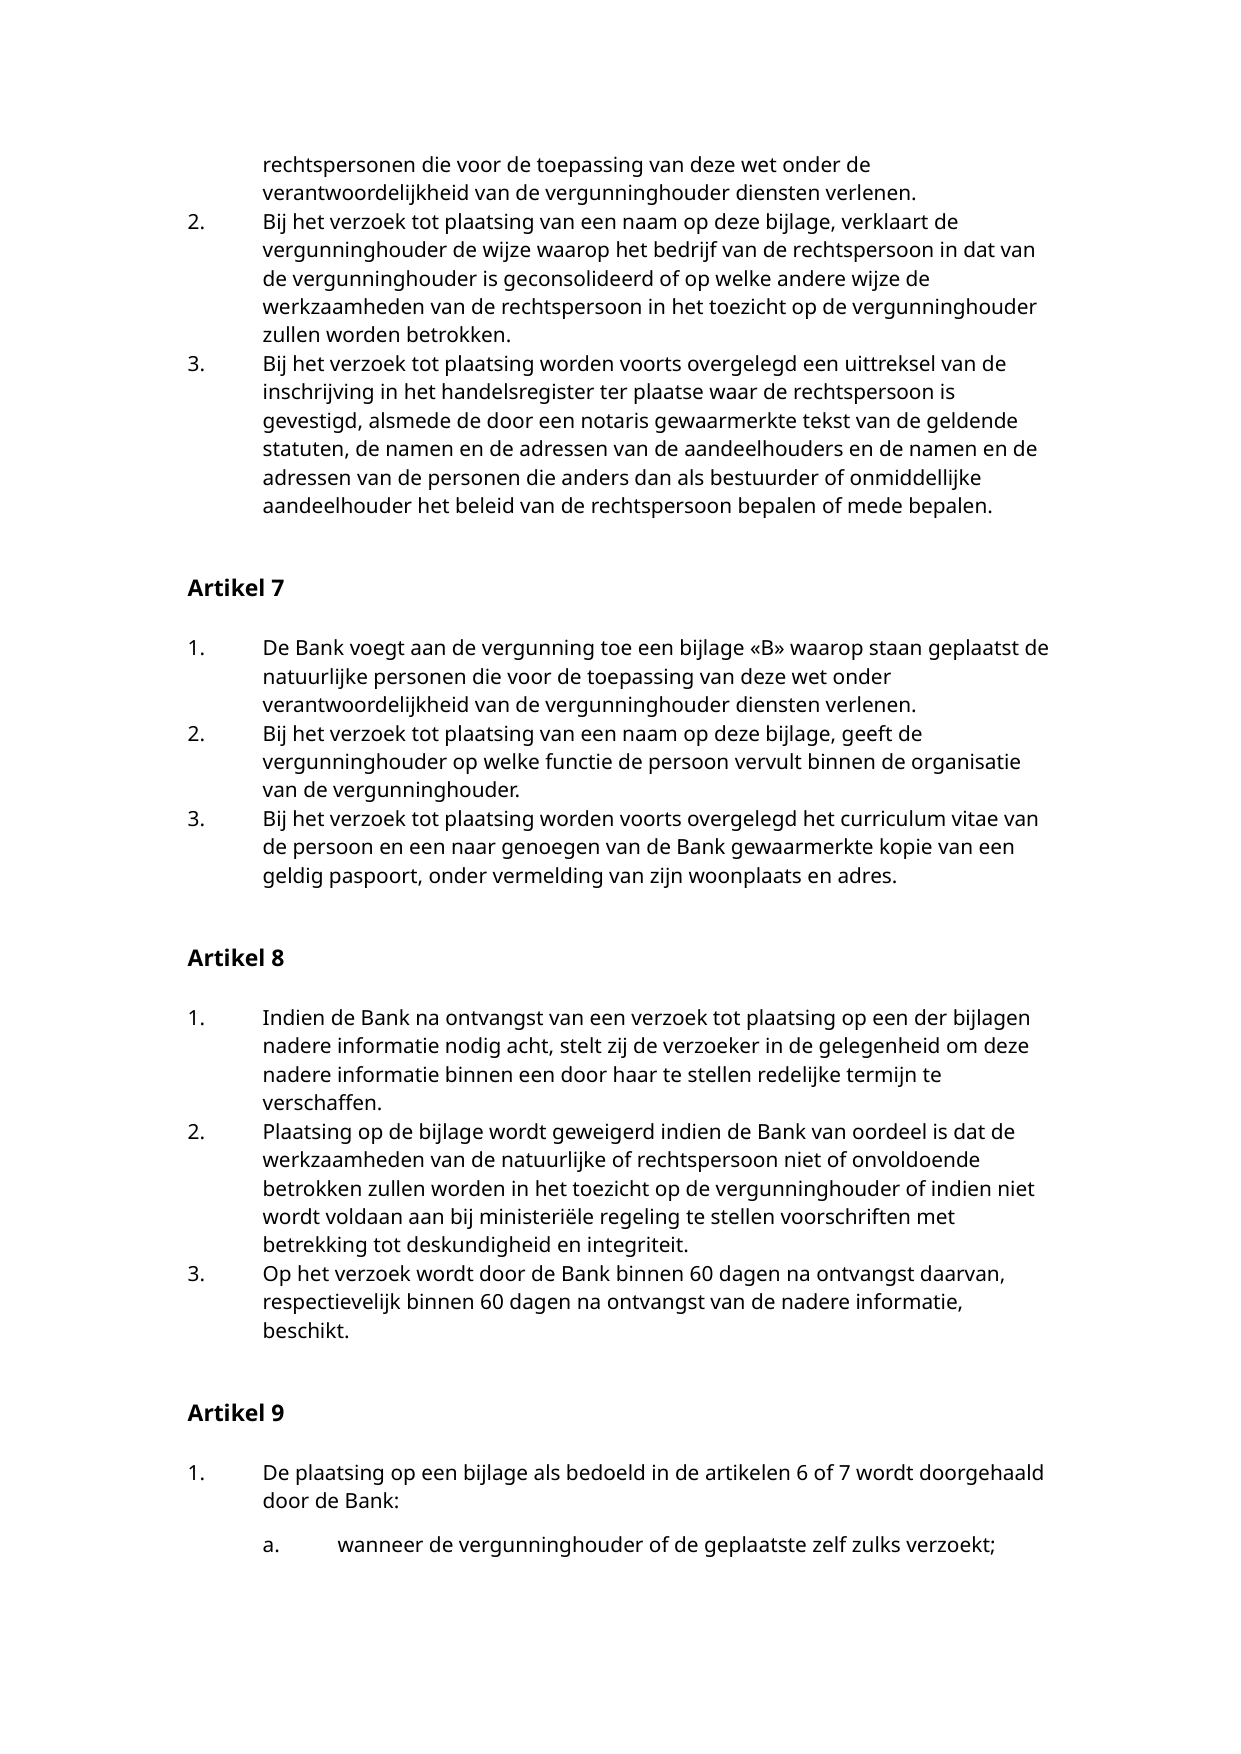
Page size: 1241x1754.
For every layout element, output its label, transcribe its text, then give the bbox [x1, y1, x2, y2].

list Indien de Bank na ontvangst van een verzoek tot plaatsing op een der bijlagen nadere informatie nodig acht, stelt zij de verzoeker in de gelegenheid om deze nadere informatie binnen een door haar te stellen redelijke termijn te verschaffen. [187, 1003, 1053, 1117]
subtitle Artikel 9 [187, 1397, 1053, 1428]
list Bij het verzoek tot plaatsing worden voorts overgelegd het curriculum vitae van de persoon en een naar genoegen van de Bank gewaarmerkte kopie van een geldig paspoort, onder vermelding van zijn woonplaats en adres. [187, 804, 1053, 889]
list Bij het verzoek tot plaatsing van een naam op deze bijlage, verklaart de vergunninghouder de wijze waarop het bedrijf van de rechtspersoon in dat van de vergunninghouder is geconsolideerd of op welke andere wijze de werkzaamheden van de rechtspersoon in het toezicht op de vergunninghouder zullen worden betrokken. [187, 207, 1053, 349]
list Bij het verzoek tot plaatsing van een naam op deze bijlage, geeft de vergunninghouder op welke functie de persoon vervult binnen de organisatie van de vergunninghouder. [187, 719, 1053, 804]
list wanneer de vergunninghouder of de geplaatste zelf zulks verzoekt; [262, 1530, 1053, 1558]
list Op het verzoek wordt door de Bank binnen 60 dagen na ontvangst daarvan, respectievelijk binnen 60 dagen na ontvangst van de nadere informatie, beschikt. [187, 1259, 1053, 1344]
list Plaatsing op de bijlage wordt geweigerd indien de Bank van oordeel is dat de werkzaamheden van de natuurlijke of rechtspersoon niet of onvoldoende betrokken zullen worden in het toezicht op de vergunninghouder of indien niet wordt voldaan aan bij ministeriële regeling te stellen voorschriften met betrekking tot deskundigheid en integriteit. [187, 1117, 1053, 1259]
list De Bank voegt aan de vergunning toe een bijlage «B» waarop staan geplaatst de natuurlijke personen die voor de toepassing van deze wet onder verantwoordelijkheid van de vergunninghouder diensten verlenen. [187, 633, 1053, 719]
list De plaatsing op een bijlage als bedoeld in de artikelen 6 of 7 wordt doorgehaald door de Bank: [187, 1458, 1053, 1515]
list Bij het verzoek tot plaatsing worden voorts overgelegd een uittreksel van de inschrijving in het handelsregister ter plaatse waar de rechtspersoon is gevestigd, alsmede de door een notaris gewaarmerkte tekst van de geldende statuten, de namen en de adressen van de aandeelhouders en de namen en de adressen van de personen die anders dan als bestuurder of onmiddellijke aandeelhouder het beleid van de rechtspersoon bepalen of mede bepalen. [187, 349, 1053, 520]
list rechtspersonen die voor de toepassing van deze wet onder de verantwoordelijkheid van de vergunninghouder diensten verlenen. [187, 150, 1053, 207]
subtitle Artikel 7 [187, 572, 1053, 603]
subtitle Artikel 8 [187, 942, 1053, 973]
